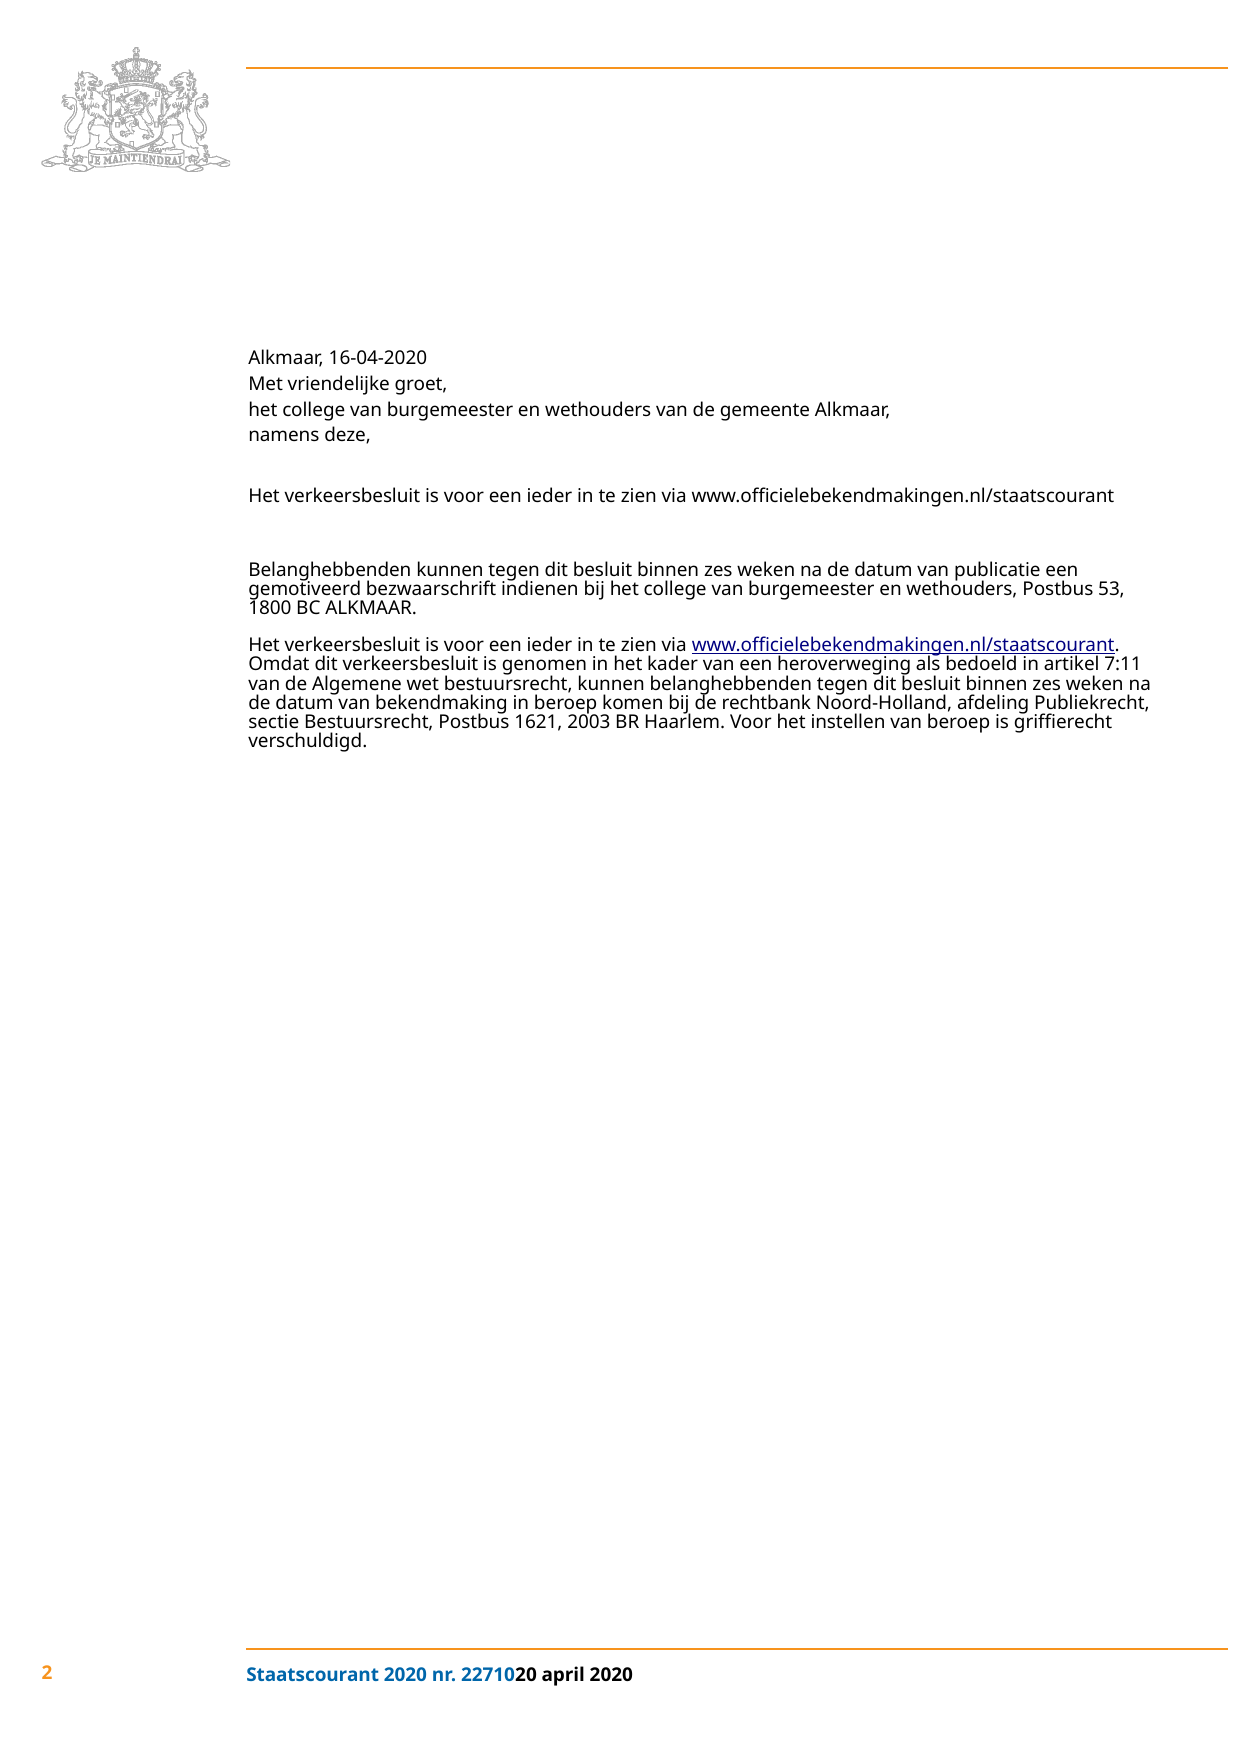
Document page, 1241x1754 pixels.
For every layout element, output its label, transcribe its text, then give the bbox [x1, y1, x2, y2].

text Met vriendelijke groet, [248, 370, 1152, 396]
text Het verkeersbesluit is voor een ieder in te zien via www.officielebekendmakingen.nl/staatscourant. Omdat dit verkeersbesluit is genomen in het kader van een heroverweging als bedoeld in artikel 7:11 van de Algemene wet bestuursrecht, kunnen belanghebbenden tegen dit besluit binnen zes weken na de datum van bekendmaking in beroep komen bij de rechtbank Noord-Holland, afdeling Publiekrecht, sectie Bestuursrecht, Postbus 1621, 2003 BR Haarlem. Voor het instellen van beroep is griffierecht verschuldigd. [248, 636, 1152, 752]
text Het verkeersbesluit is voor een ieder in te zien via www.officielebekendmakingen.nl/staatscourant [248, 487, 1152, 506]
text het college van burgemeester en wethouders van de gemeente Alkmaar, [248, 396, 1152, 421]
text namens deze, [248, 421, 1152, 447]
text Alkmaar, 16-04-2020 [248, 344, 1152, 370]
picture [41, 47, 231, 172]
text Belanghebbenden kunnen tegen dit besluit binnen zes weken na de datum van publicatie een gemotiveerd bezwaarschrift indienen bij het college van burgemeester en wethouders, Postbus 53, 1800 BC ALKMAAR. [248, 561, 1152, 618]
